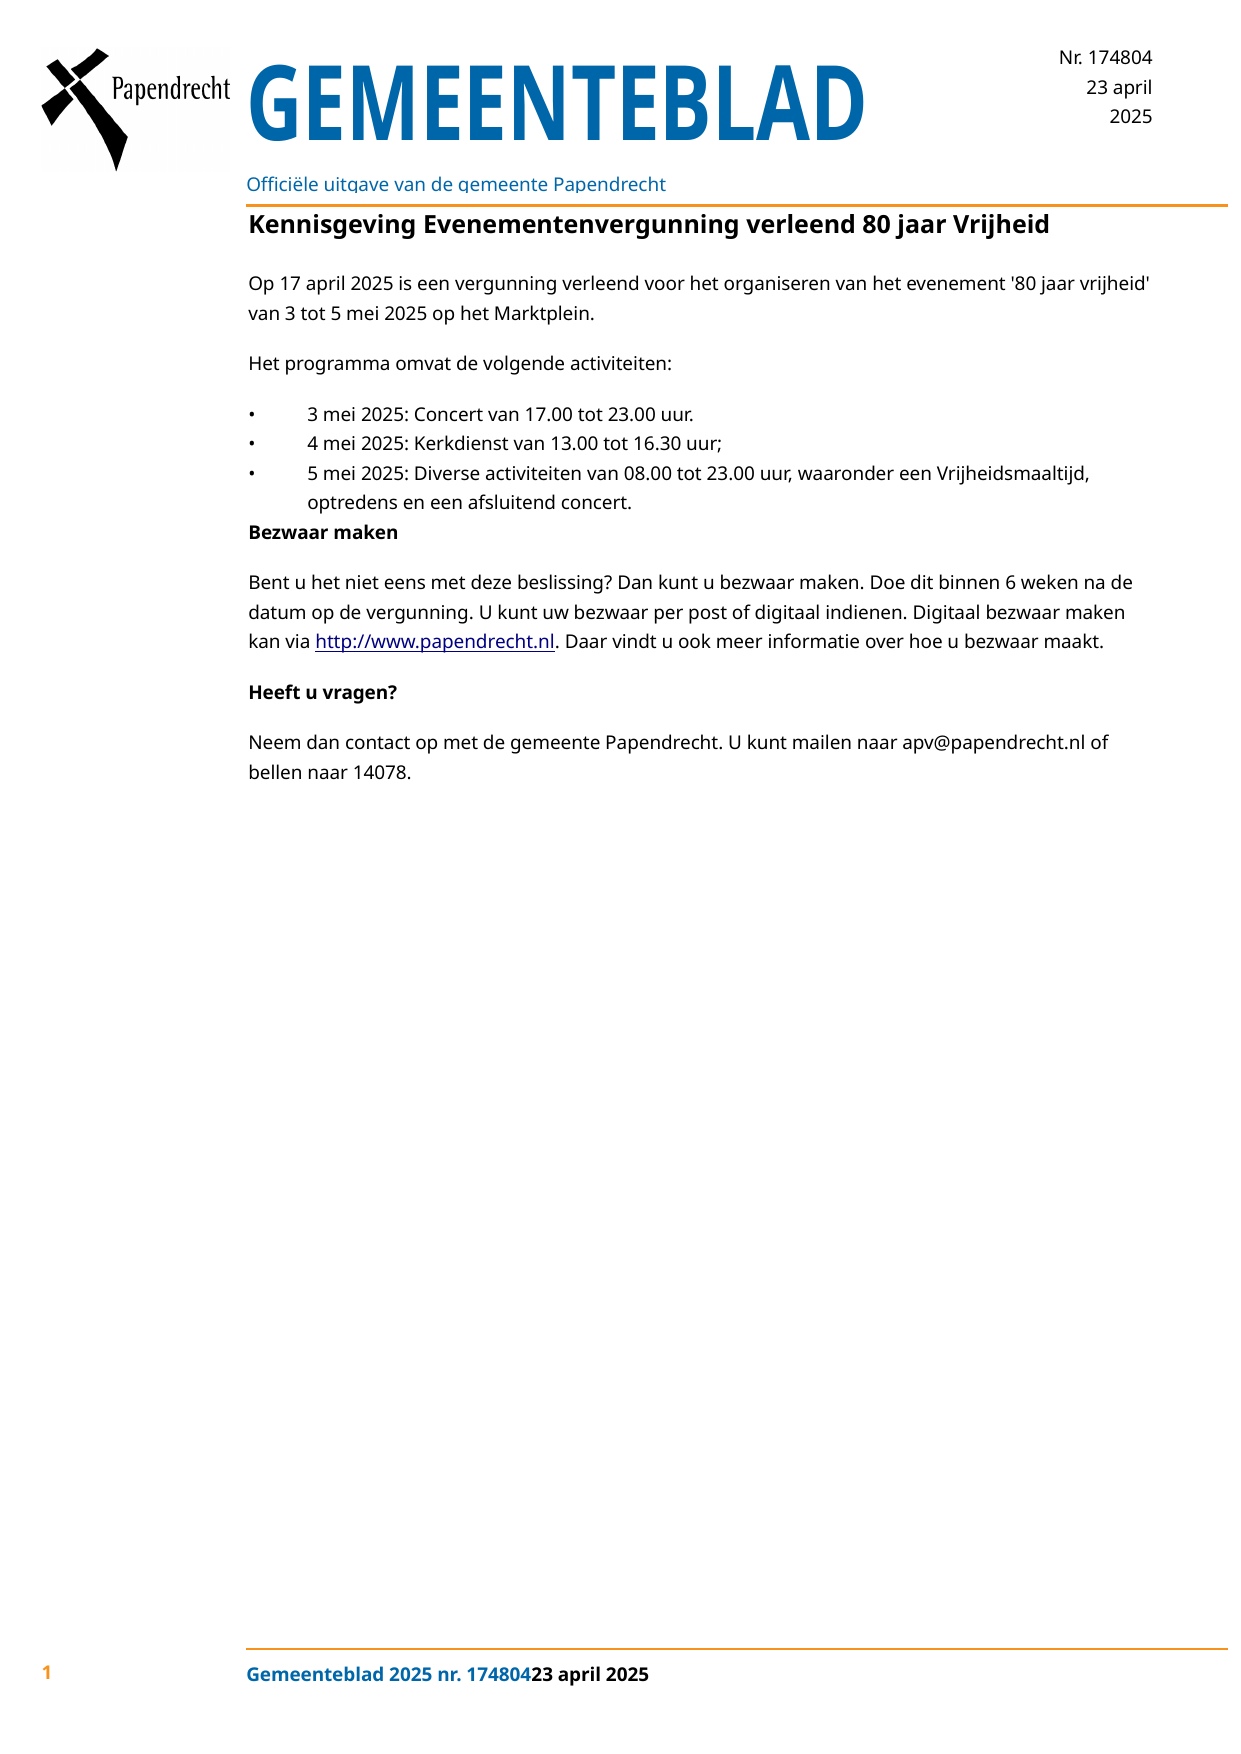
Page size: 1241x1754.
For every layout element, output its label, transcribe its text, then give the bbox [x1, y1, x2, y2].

text Op 17 april 2025 is een vergunning verleend voor het organiseren van het evenement '80 jaar vrijheid' van 3 tot 5 mei 2025 op het Marktplein. [248, 270, 1152, 326]
text Het programma omvat de volgende activiteiten: [248, 350, 1152, 376]
text Heeft u vragen? [248, 679, 1152, 705]
text Kennisgeving Evenementenvergunning verleend 80 jaar Vrijheid [248, 207, 1152, 241]
text Neem dan contact op met de gemeente Papendrecht. U kunt mailen naar apv@papendrecht.nl of bellen naar 14078. [248, 729, 1152, 785]
text Bent u het niet eens met deze beslissing? Dan kunt u bezwaar maken. Doe dit binnen 6 weken na de datum op de vergunning. U kunt uw bezwaar per post of digitaal indienen. Digitaal bezwaar maken kan via http://www.papendrecht.nl. Daar vindt u ook meer informatie over hoe u bezwaar maakt. [248, 569, 1152, 654]
list 4 mei 2025: Kerkdienst van 13.00 tot 16.30 uur; [248, 430, 1152, 456]
list 5 mei 2025: Diverse activiteiten van 08.00 tot 23.00 uur, waaronder een Vrijheidsmaaltijd, optredens en een afsluitend concert. [248, 460, 1152, 515]
list 3 mei 2025: Concert van 17.00 tot 23.00 uur. [248, 401, 1152, 426]
text Bezwaar maken [248, 519, 1152, 545]
picture [41, 47, 231, 172]
